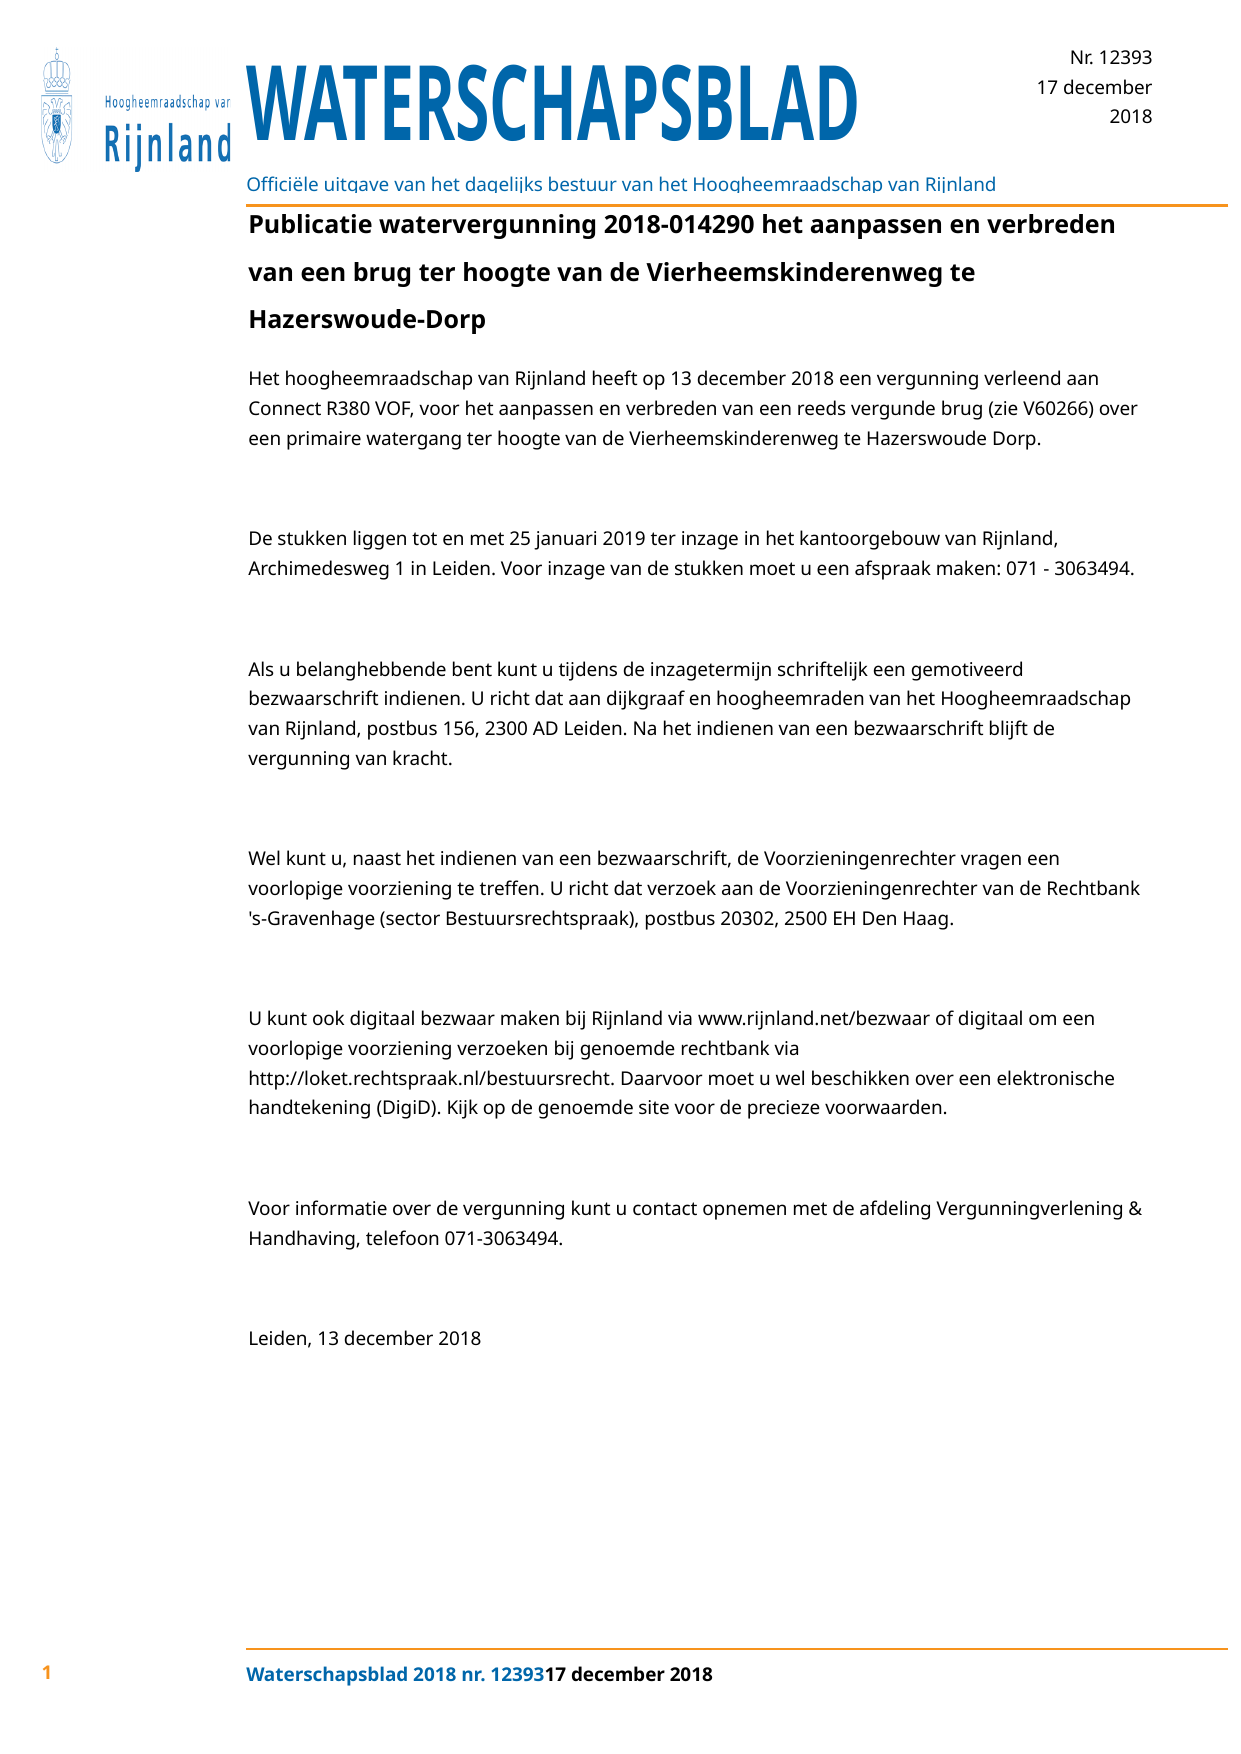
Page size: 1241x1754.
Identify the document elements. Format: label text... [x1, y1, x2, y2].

text Leiden, 13 december 2018 [248, 1326, 1152, 1351]
text Voor informatie over de vergunning kunt u contact opnemen met de afdeling Vergunningverlening & Handhaving, telefoon 071-3063494. [248, 1195, 1152, 1250]
picture [41, 47, 231, 172]
text Publicatie watervergunning 2018-014290 het aanpassen en verbreden van een brug ter hoogte van de Vierheemskinderenweg te Hazerswoude-Dorp [248, 207, 1152, 336]
text Als u belanghebbende bent kunt u tijdens de inzagetermijn schriftelijk een gemotiveerd bezwaarschrift indienen. U richt dat aan dijkgraaf en hoogheemraden van het Hoogheemraadschap van Rijnland, postbus 156, 2300 AD Leiden. Na het indienen van een bezwaarschrift blijft de vergunning van kracht. [248, 656, 1152, 770]
text Wel kunt u, naast het indienen van een bezwaarschrift, de Voorzieningenrechter vragen een voorlopige voorziening te treffen. U richt dat verzoek aan de Voorzieningenrechter van de Rechtbank 's-Gravenhage (sector Bestuursrechtspraak), postbus 20302, 2500 EH Den Haag. [248, 846, 1152, 930]
text De stukken liggen tot en met 25 januari 2019 ter inzage in het kantoorgebouw van Rijnland, Archimedesweg 1 in Leiden. Voor inzage van de stukken moet u een afspraak maken: 071 - 3063494. [248, 526, 1152, 581]
text Het hoogheemraadschap van Rijnland heeft op 13 december 2018 een vergunning verleend aan Connect R380 VOF, voor het aanpassen en verbreden van een reeds vergunde brug (zie V60266) over een primaire watergang ter hoogte van de Vierheemskinderenweg te Hazerswoude Dorp. [248, 366, 1152, 450]
text U kunt ook digitaal bezwaar maken bij Rijnland via www.rijnland.net/bezwaar of digitaal om een voorlopige voorziening verzoeken bij genoemde rechtbank via http://loket.rechtspraak.nl/bestuursrecht. Daarvoor moet u wel beschikken over een elektronische handtekening (DigiD). Kijk op de genoemde site voor de precieze voorwaarden. [248, 1006, 1152, 1120]
